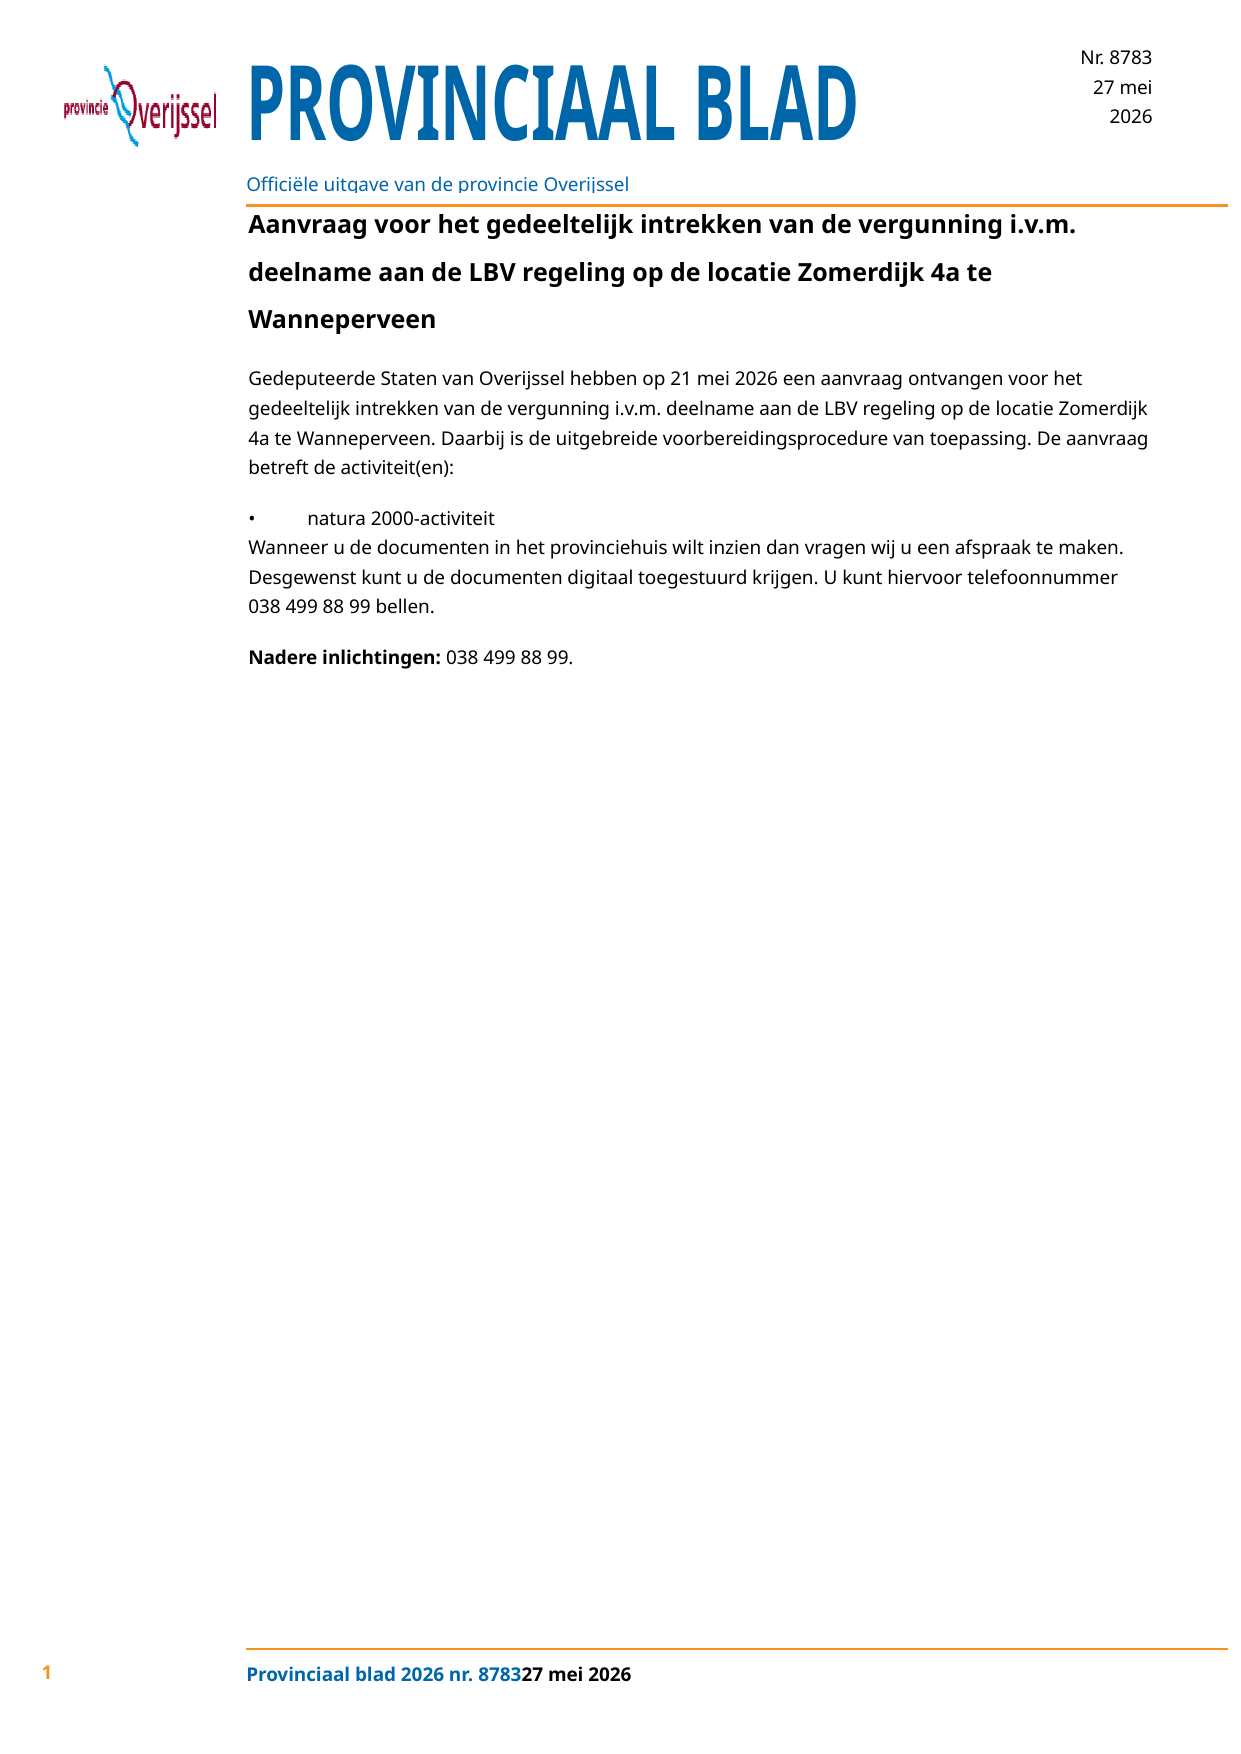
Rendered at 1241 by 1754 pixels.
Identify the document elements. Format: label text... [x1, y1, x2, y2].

text Gedeputeerde Staten van Overijssel hebben op 21 mei 2026 een aanvraag ontvangen voor het gedeeltelijk intrekken van de vergunning i.v.m. deelname aan de LBV regeling op de locatie Zomerdijk 4a te Wanneperveen. Daarbij is de uitgebreide voorbereidingsprocedure van toepassing. De aanvraag betreft de activiteit(en): [248, 366, 1152, 480]
text Nadere inlichtingen: 038 499 88 99. [248, 644, 1152, 669]
list natura 2000-activiteit [248, 505, 1152, 530]
picture [41, 47, 231, 172]
text Wanneer u de documenten in het provinciehuis wilt inzien dan vragen wij u een afspraak te maken. Desgewenst kunt u de documenten digitaal toegestuurd krijgen. U kunt hiervoor telefoonnummer 038 499 88 99 bellen. [248, 534, 1152, 619]
text Aanvraag voor het gedeeltelijk intrekken van de vergunning i.v.m. deelname aan de LBV regeling op de locatie Zomerdijk 4a te Wanneperveen [248, 207, 1152, 336]
